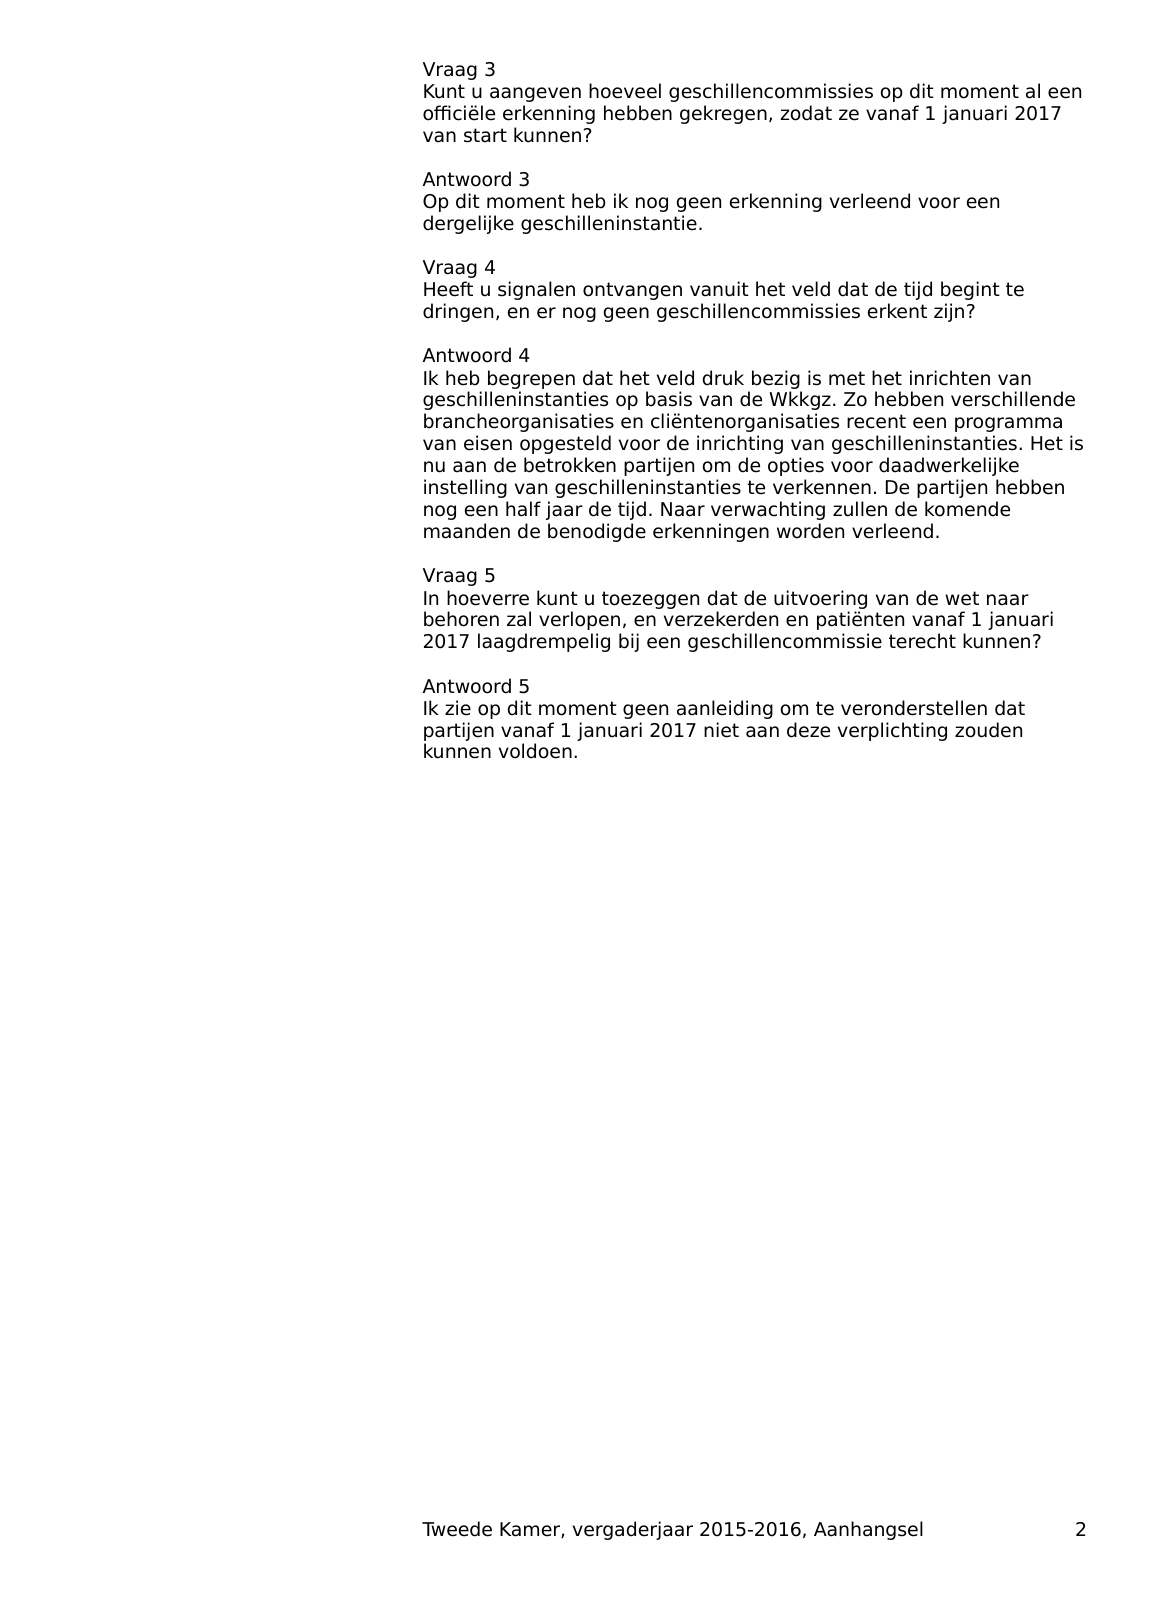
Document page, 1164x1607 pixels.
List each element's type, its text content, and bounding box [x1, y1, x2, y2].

text Vraag 3 [422, 59, 1087, 81]
text Heeft u signalen ontvangen vanuit het veld dat de tijd begint te dringen, en er nog geen geschillencommissies erkent zijn? [422, 279, 1087, 323]
text Kunt u aangeven hoeveel geschillencommissies op dit moment al een officiële erkenning hebben gekregen, zodat ze vanaf 1 januari 2017 van start kunnen? [422, 81, 1087, 147]
text Ik zie op dit moment geen aanleiding om te veronderstellen dat partijen vanaf 1 januari 2017 niet aan deze verplichting zouden kunnen voldoen. [422, 697, 1087, 763]
text Ik heb begrepen dat het veld druk bezig is met het inrichten van geschilleninstanties op basis van de Wkkgz. Zo hebben verschillende brancheorganisaties en cliëntenorganisaties recent een programma van eisen opgesteld voor de inrichting van geschilleninstanties. Het is nu aan de betrokken partijen om de opties voor daadwerkelijke instelling van geschilleninstanties te verkennen. De partijen hebben nog een half jaar de tijd. Naar verwachting zullen de komende maanden de benodigde erkenningen worden verleend. [422, 367, 1087, 543]
text Vraag 5 [422, 565, 1087, 587]
text Antwoord 3 [422, 169, 1087, 191]
text Op dit moment heb ik nog geen erkenning verleend voor een dergelijke geschilleninstantie. [422, 191, 1087, 235]
text Vraag 4 [422, 257, 1087, 279]
text Antwoord 4 [422, 345, 1087, 367]
text In hoeverre kunt u toezeggen dat de uitvoering van de wet naar behoren zal verlopen, en verzekerden en patiënten vanaf 1 januari 2017 laagdrempelig bij een geschillencommissie terecht kunnen? [422, 587, 1087, 653]
text Antwoord 5 [422, 676, 1087, 697]
